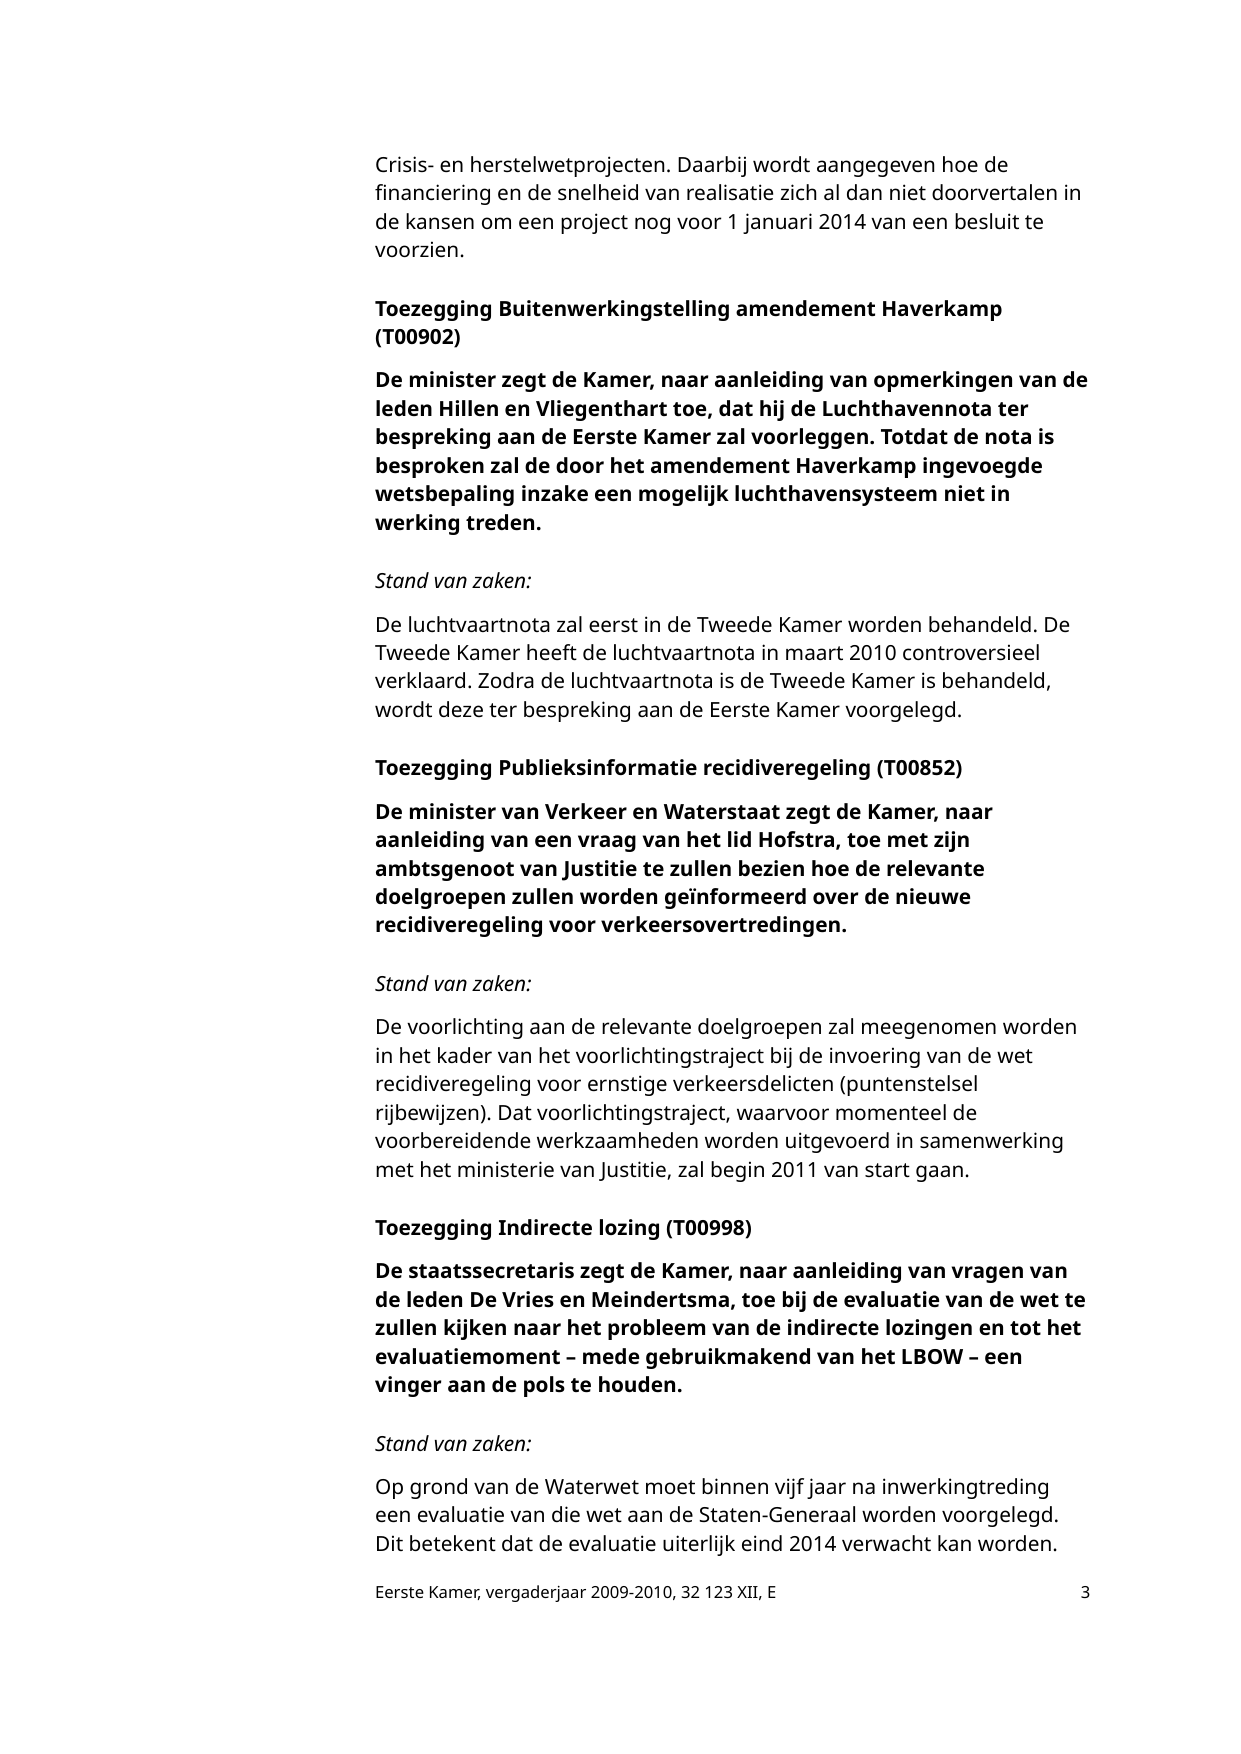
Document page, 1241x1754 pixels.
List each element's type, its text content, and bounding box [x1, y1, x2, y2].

text De staatssecretaris zegt de Kamer, naar aanleiding van vragen van de leden De Vries en Meindertsma, toe bij de evaluatie van de wet te zullen kijken naar het probleem van de indirecte lozingen en tot het evaluatiemoment – mede gebruikmakend van het LBOW – een vinger aan de pols te houden. [375, 1257, 1090, 1399]
text Op grond van de Waterwet moet binnen vijf jaar na inwerkingtreding een evaluatie van die wet aan de Staten-Generaal worden voorgelegd. Dit betekent dat de evaluatie uiterlijk eind 2014 verwacht kan worden. [375, 1472, 1090, 1557]
text Toezegging Buitenwerkingstelling amendement Haverkamp (T00902) [375, 294, 1090, 351]
text Stand van zaken: [375, 1429, 1090, 1457]
text De voorlichting aan de relevante doelgroepen zal meegenomen worden in het kader van het voorlichtingstraject bij de invoering van de wet recidiveregeling voor ernstige verkeersdelicten (puntenstelsel rijbewijzen). Dat voorlichtingstraject, waarvoor momenteel de voorbereidende werkzaamheden worden uitgevoerd in samenwerking met het ministerie van Justitie, zal begin 2011 van start gaan. [375, 1012, 1090, 1183]
text Toezegging Indirecte lozing (T00998) [375, 1213, 1090, 1242]
text Crisis- en herstelwetprojecten. Daarbij wordt aangegeven hoe de financiering en de snelheid van realisatie zich al dan niet doorvertalen in de kansen om een project nog voor 1 januari 2014 van een besluit te voorzien. [375, 150, 1090, 264]
text De minister van Verkeer en Waterstaat zegt de Kamer, naar aanleiding van een vraag van het lid Hofstra, toe met zijn ambtsgenoot van Justitie te zullen bezien hoe de relevante doelgroepen zullen worden geïnformeerd over de nieuwe recidiveregeling voor verkeersovertredingen. [375, 797, 1090, 939]
text Toezegging Publieksinformatie recidiveregeling (T00852) [375, 753, 1090, 782]
text De minister zegt de Kamer, naar aanleiding van opmerkingen van de leden Hillen en Vliegenthart toe, dat hij de Luchthavennota ter bespreking aan de Eerste Kamer zal voorleggen. Totdat de nota is besproken zal de door het amendement Haverkamp ingevoegde wetsbepaling inzake een mogelijk luchthavensysteem niet in werking treden. [375, 366, 1090, 536]
text Stand van zaken: [375, 566, 1090, 595]
text Stand van zaken: [375, 969, 1090, 997]
text De luchtvaartnota zal eerst in de Tweede Kamer worden behandeld. De Tweede Kamer heeft de luchtvaartnota in maart 2010 controversieel verklaard. Zodra de luchtvaartnota is de Tweede Kamer is behandeld, wordt deze ter bespreking aan de Eerste Kamer voorgelegd. [375, 610, 1090, 723]
